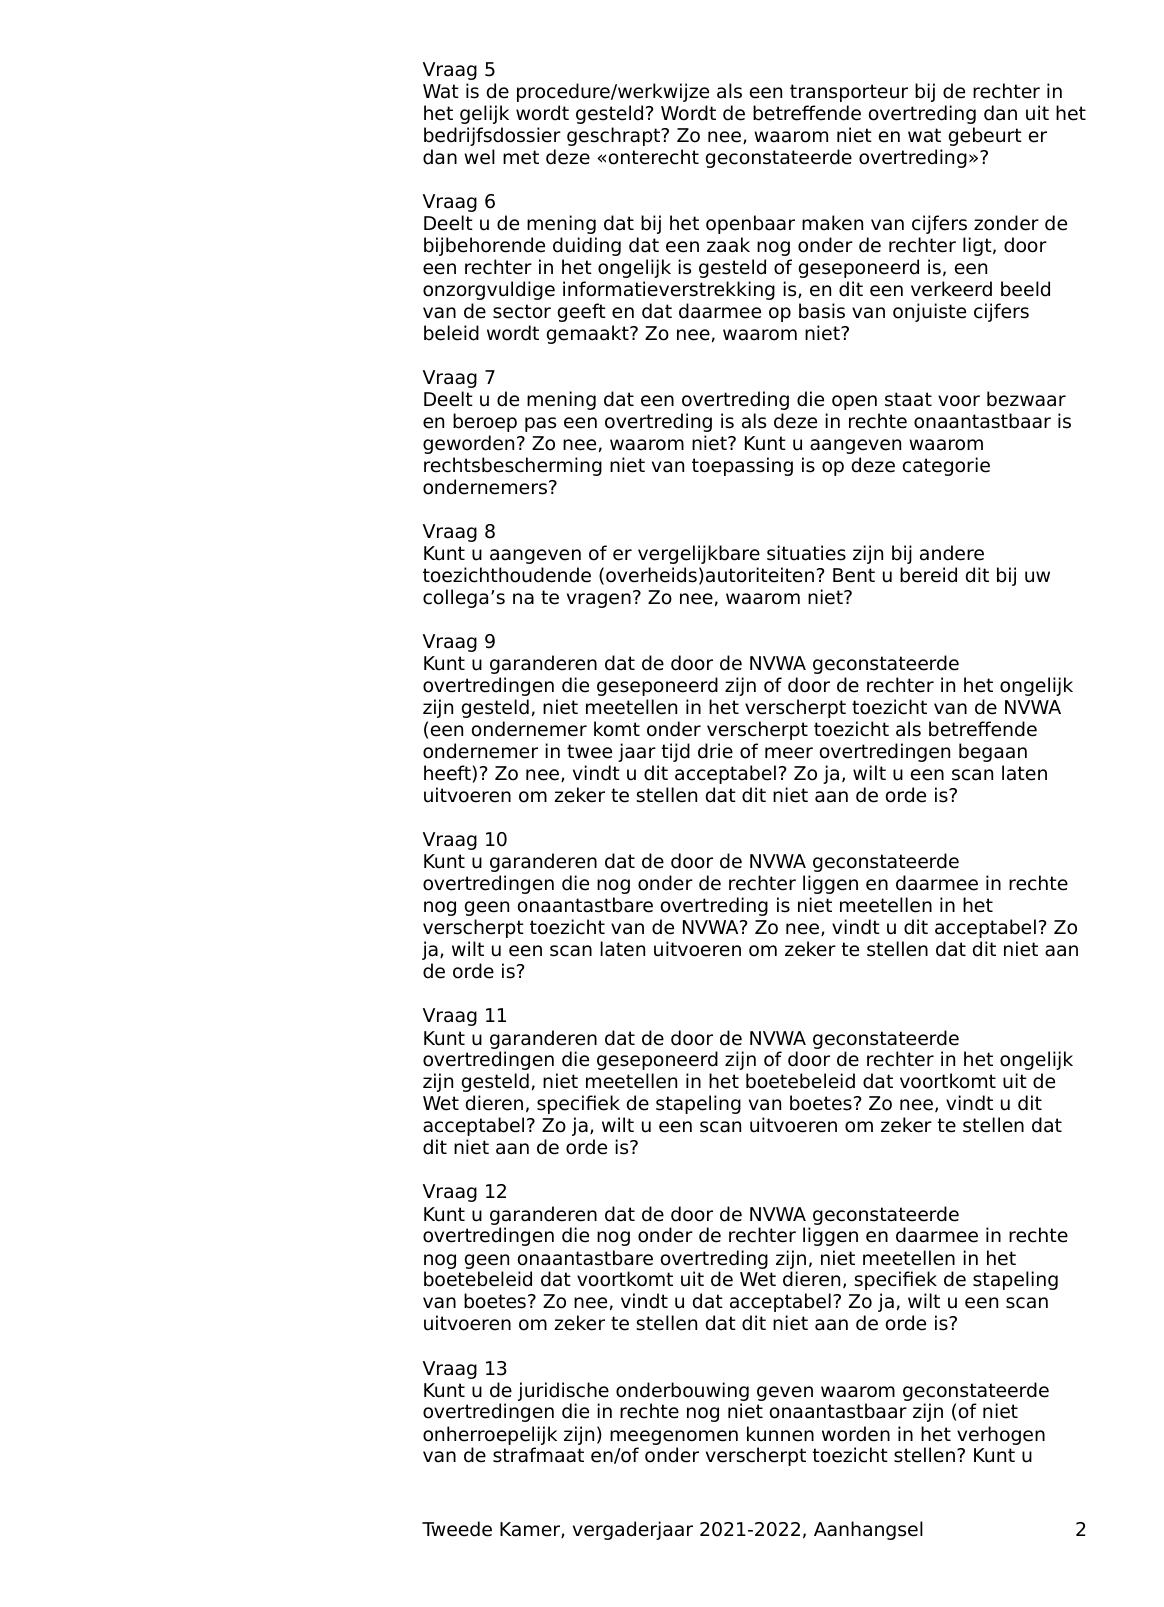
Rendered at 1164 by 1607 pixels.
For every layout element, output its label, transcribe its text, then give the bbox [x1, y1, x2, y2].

text Vraag 6 [422, 191, 1087, 213]
text Vraag 13 [422, 1357, 1087, 1379]
text Vraag 9 [422, 631, 1087, 653]
text Vraag 7 [422, 367, 1087, 389]
text Deelt u de mening dat bij het openbaar maken van cijfers zonder de bijbehorende duiding dat een zaak nog onder de rechter ligt, door een rechter in het ongelijk is gesteld of geseponeerd is, een onzorgvuldige informatieverstrekking is, en dit een verkeerd beeld van de sector geeft en dat daarmee op basis van onjuiste cijfers beleid wordt gemaakt? Zo nee, waarom niet? [422, 213, 1087, 345]
text Kunt u aangeven of er vergelijkbare situaties zijn bij andere toezichthoudende (overheids)autoriteiten? Bent u bereid dit bij uw collega’s na te vragen? Zo nee, waarom niet? [422, 543, 1087, 609]
text Vraag 11 [422, 1005, 1087, 1027]
text Kunt u garanderen dat de door de NVWA geconstateerde overtredingen die nog onder de rechter liggen en daarmee in rechte nog geen onaantastbare overtreding zijn, niet meetellen in het boetebeleid dat voortkomt uit de Wet dieren, specifiek de stapeling van boetes? Zo nee, vindt u dat acceptabel? Zo ja, wilt u een scan uitvoeren om zeker te stellen dat dit niet aan de orde is? [422, 1203, 1087, 1335]
text Deelt u de mening dat een overtreding die open staat voor bezwaar en beroep pas een overtreding is als deze in rechte onaantastbaar is geworden? Zo nee, waarom niet? Kunt u aangeven waarom rechtsbescherming niet van toepassing is op deze categorie ondernemers? [422, 389, 1087, 499]
text Vraag 8 [422, 521, 1087, 543]
text Vraag 10 [422, 829, 1087, 851]
text Kunt u de juridische onderbouwing geven waarom geconstateerde overtredingen die in rechte nog niet onaantastbaar zijn (of niet onherroepelijk zijn) meegenomen kunnen worden in het verhogen van de strafmaat en/of onder verscherpt toezicht stellen? Kunt u [422, 1379, 1087, 1467]
text Wat is de procedure/werkwijze als een transporteur bij de rechter in het gelijk wordt gesteld? Wordt de betreffende overtreding dan uit het bedrijfsdossier geschrapt? Zo nee, waarom niet en wat gebeurt er dan wel met deze «onterecht geconstateerde overtreding»? [422, 81, 1087, 169]
text Kunt u garanderen dat de door de NVWA geconstateerde overtredingen die nog onder de rechter liggen en daarmee in rechte nog geen onaantastbare overtreding is niet meetellen in het verscherpt toezicht van de NVWA? Zo nee, vindt u dit acceptabel? Zo ja, wilt u een scan laten uitvoeren om zeker te stellen dat dit niet aan de orde is? [422, 851, 1087, 983]
text Kunt u garanderen dat de door de NVWA geconstateerde overtredingen die geseponeerd zijn of door de rechter in het ongelijk zijn gesteld, niet meetellen in het boetebeleid dat voortkomt uit de Wet dieren, specifiek de stapeling van boetes? Zo nee, vindt u dit acceptabel? Zo ja, wilt u een scan uitvoeren om zeker te stellen dat dit niet aan de orde is? [422, 1027, 1087, 1159]
text Kunt u garanderen dat de door de NVWA geconstateerde overtredingen die geseponeerd zijn of door de rechter in het ongelijk zijn gesteld, niet meetellen in het verscherpt toezicht van de NVWA (een ondernemer komt onder verscherpt toezicht als betreffende ondernemer in twee jaar tijd drie of meer overtredingen begaan heeft)? Zo nee, vindt u dit acceptabel? Zo ja, wilt u een scan laten uitvoeren om zeker te stellen dat dit niet aan de orde is? [422, 653, 1087, 807]
text Vraag 5 [422, 59, 1087, 81]
text Vraag 12 [422, 1181, 1087, 1203]
